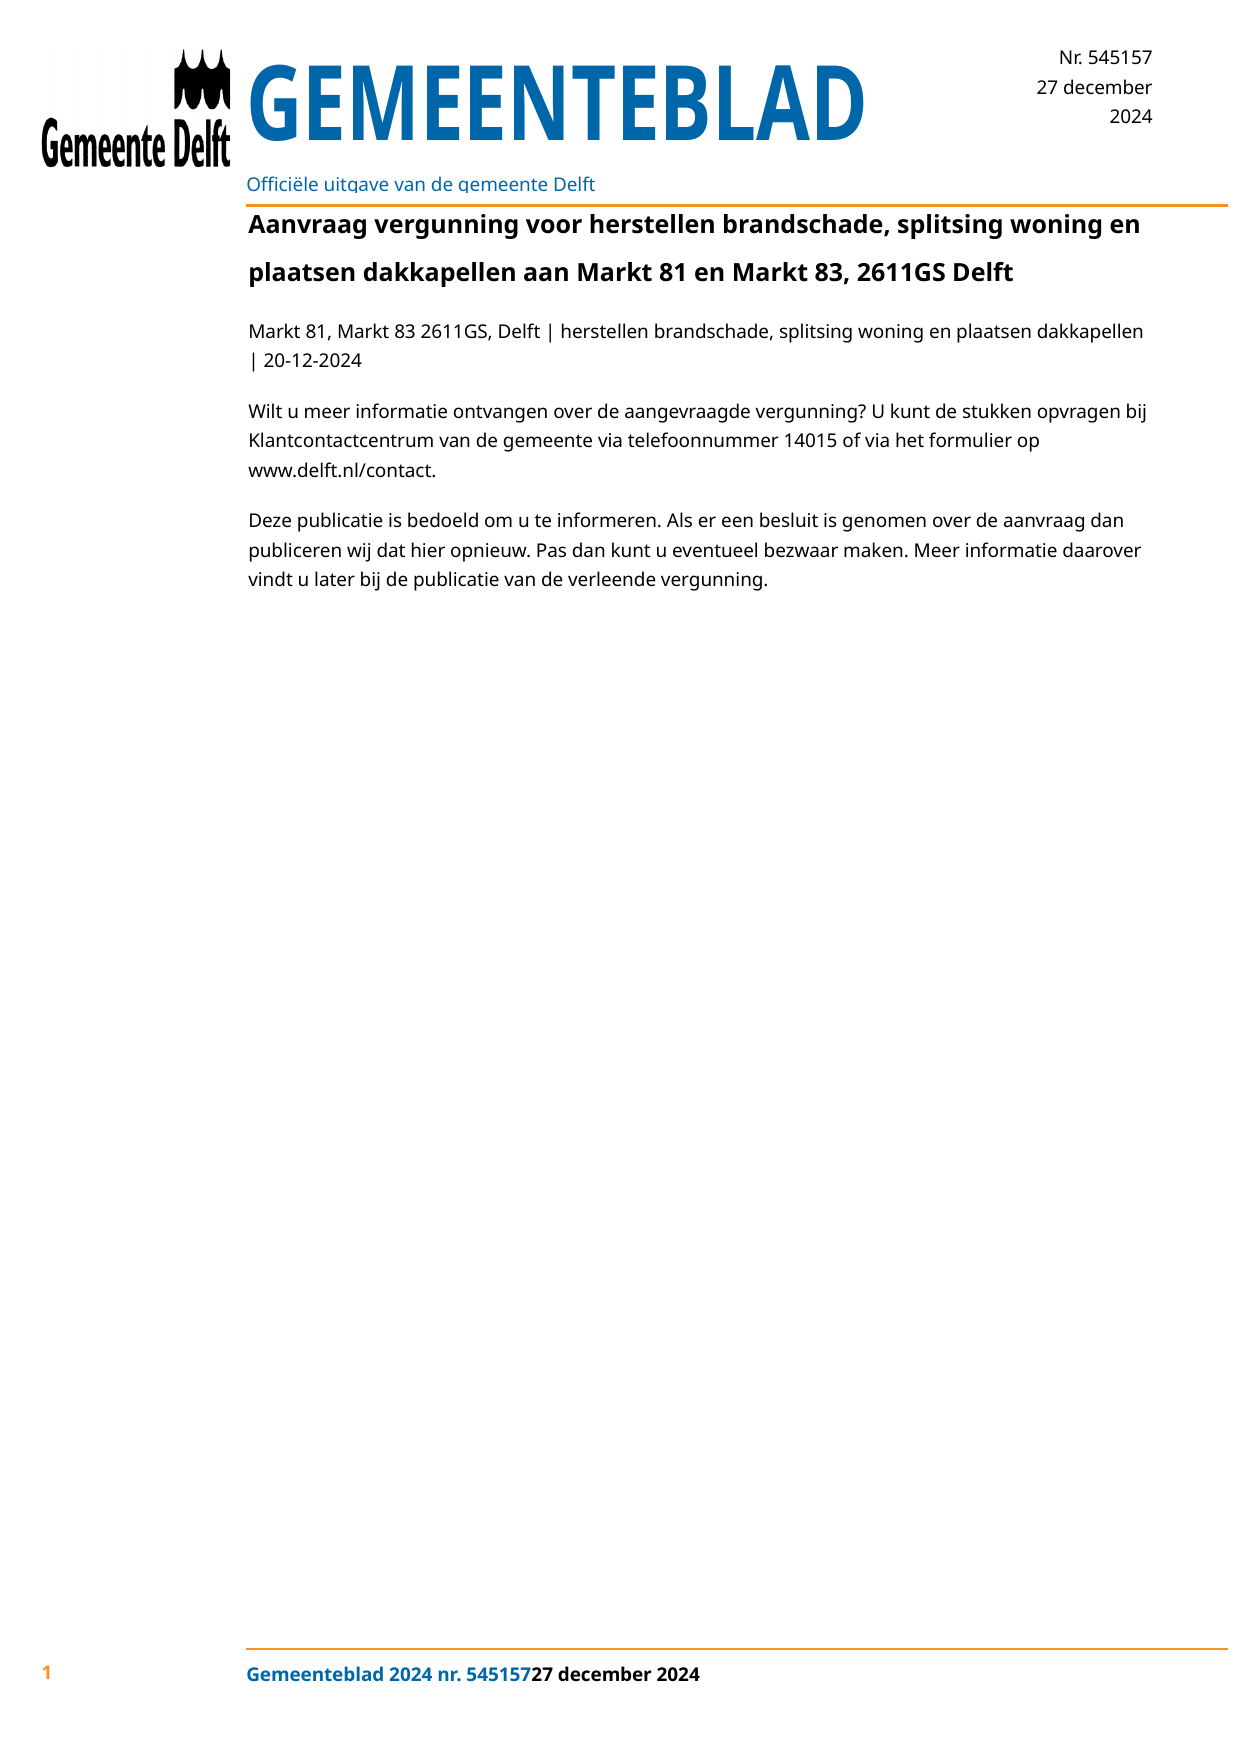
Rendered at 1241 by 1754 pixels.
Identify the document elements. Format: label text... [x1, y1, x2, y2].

text Markt 81, Markt 83 2611GS, Delft | herstellen brandschade, splitsing woning en plaatsen dakkapellen | 20-12-2024 [248, 318, 1152, 373]
picture [41, 47, 231, 172]
text Wilt u meer informatie ontvangen over de aangevraagde vergunning? U kunt de stukken opvragen bij Klantcontactcentrum van de gemeente via telefoonnummer 14015 of via het formulier op www.delft.nl/contact. [248, 398, 1152, 483]
text Aanvraag vergunning voor herstellen brandschade, splitsing woning en plaatsen dakkapellen aan Markt 81 en Markt 83, 2611GS Delft [248, 207, 1152, 288]
text Deze publicatie is bedoeld om u te informeren. Als er een besluit is genomen over de aanvraag dan publiceren wij dat hier opnieuw. Pas dan kunt u eventueel bezwaar maken. Meer informatie daarover vindt u later bij de publicatie van de verleende vergunning. [248, 507, 1152, 592]
